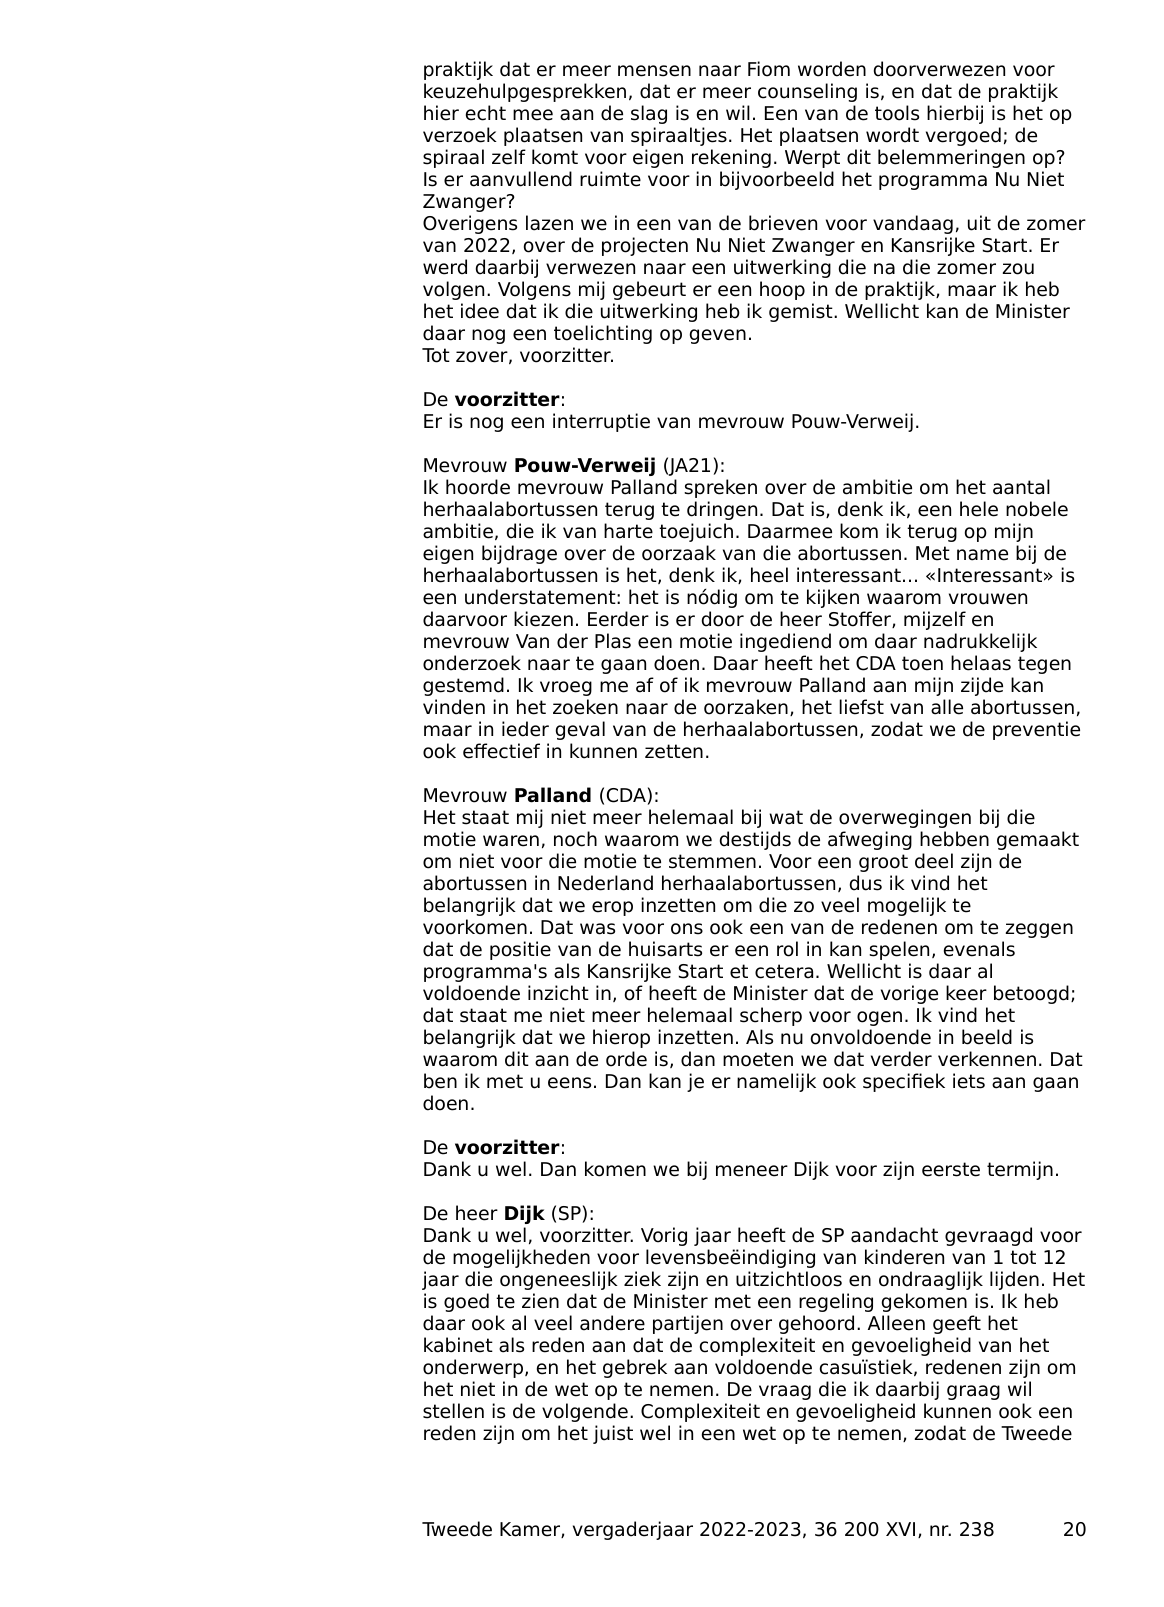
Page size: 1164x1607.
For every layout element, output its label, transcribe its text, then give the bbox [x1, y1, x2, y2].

text Dank u wel. Dan komen we bij meneer Dijk voor zijn eerste termijn. [422, 1159, 1087, 1181]
text Het staat mij niet meer helemaal bij wat de overwegingen bij die motie waren, noch waarom we destijds de afweging hebben gemaakt om niet voor die motie te stemmen. Voor een groot deel zijn de abortussen in Nederland herhaalabortussen, dus ik vind het belangrijk dat we erop inzetten om die zo veel mogelijk te voorkomen. Dat was voor ons ook een van de redenen om te zeggen dat de positie van de huisarts er een rol in kan spelen, evenals programma's als Kansrijke Start et cetera. Wellicht is daar al voldoende inzicht in, of heeft de Minister dat de vorige keer betoogd; dat staat me niet meer helemaal scherp voor ogen. Ik vind het belangrijk dat we hierop inzetten. Als nu onvoldoende in beeld is waarom dit aan de orde is, dan moeten we dat verder verkennen. Dat ben ik met u eens. Dan kan je er namelijk ook specifiek iets aan gaan doen. [422, 807, 1087, 1115]
text Er is nog een interruptie van mevrouw Pouw-Verweij. [422, 411, 1087, 433]
text praktijk dat er meer mensen naar Fiom worden doorverwezen voor keuzehulpgesprekken, dat er meer counseling is, en dat de praktijk hier echt mee aan de slag is en wil. Een van de tools hierbij is het op verzoek plaatsen van spiraaltjes. Het plaatsen wordt vergoed; de spiraal zelf komt voor eigen rekening. Werpt dit belemmeringen op? Is er aanvullend ruimte voor in bijvoorbeeld het programma Nu Niet Zwanger? [422, 59, 1087, 213]
text Overigens lazen we in een van de brieven voor vandaag, uit de zomer van 2022, over de projecten Nu Niet Zwanger en Kansrijke Start. Er werd daarbij verwezen naar een uitwerking die na die zomer zou volgen. Volgens mij gebeurt er een hoop in de praktijk, maar ik heb het idee dat ik die uitwerking heb ik gemist. Wellicht kan de Minister daar nog een toelichting op geven. [422, 213, 1087, 345]
text De voorzitter: [422, 389, 1087, 411]
text Tot zover, voorzitter. [422, 345, 1087, 367]
text Mevrouw Palland (CDA): [422, 785, 1087, 807]
text De heer Dijk (SP): [422, 1203, 1087, 1225]
text Dank u wel, voorzitter. Vorig jaar heeft de SP aandacht gevraagd voor de mogelijkheden voor levensbeëindiging van kinderen van 1 tot 12 jaar die ongeneeslijk ziek zijn en uitzichtloos en ondraaglijk lijden. Het is goed te zien dat de Minister met een regeling gekomen is. Ik heb daar ook al veel andere partijen over gehoord. Alleen geeft het kabinet als reden aan dat de complexiteit en gevoeligheid van het onderwerp, en het gebrek aan voldoende casuïstiek, redenen zijn om het niet in de wet op te nemen. De vraag die ik daarbij graag wil stellen is de volgende. Complexiteit en gevoeligheid kunnen ook een reden zijn om het juist wel in een wet op te nemen, zodat de Tweede [422, 1225, 1087, 1445]
text Ik hoorde mevrouw Palland spreken over de ambitie om het aantal herhaalabortussen terug te dringen. Dat is, denk ik, een hele nobele ambitie, die ik van harte toejuich. Daarmee kom ik terug op mijn eigen bijdrage over de oorzaak van die abortussen. Met name bij de herhaalabortussen is het, denk ik, heel interessant... «Interessant» is een understatement: het is nódig om te kijken waarom vrouwen daarvoor kiezen. Eerder is er door de heer Stoffer, mijzelf en mevrouw Van der Plas een motie ingediend om daar nadrukkelijk onderzoek naar te gaan doen. Daar heeft het CDA toen helaas tegen gestemd. Ik vroeg me af of ik mevrouw Palland aan mijn zijde kan vinden in het zoeken naar de oorzaken, het liefst van alle abortussen, maar in ieder geval van de herhaalabortussen, zodat we de preventie ook effectief in kunnen zetten. [422, 477, 1087, 763]
text De voorzitter: [422, 1137, 1087, 1159]
text Mevrouw Pouw-Verweij (JA21): [422, 455, 1087, 477]
